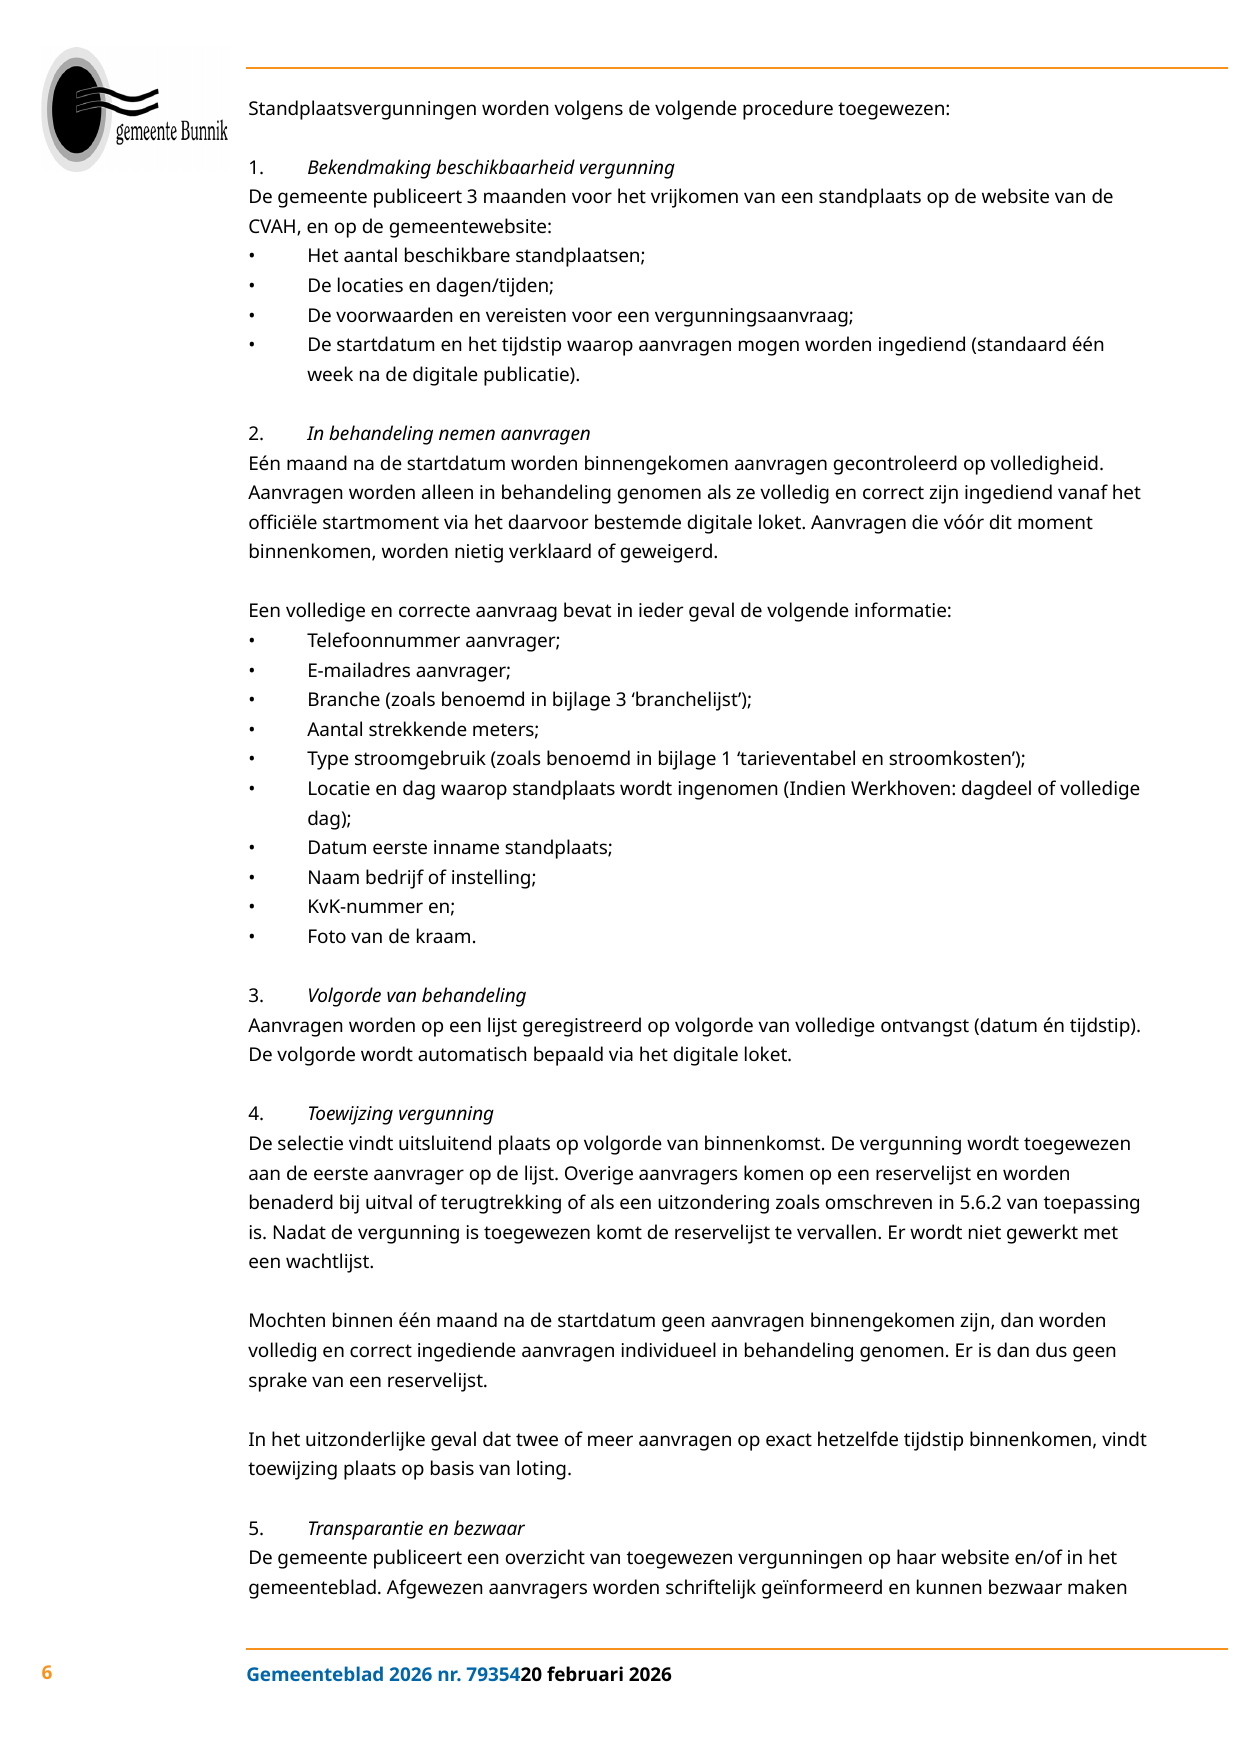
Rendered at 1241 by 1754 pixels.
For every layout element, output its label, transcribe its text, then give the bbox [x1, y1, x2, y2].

picture [41, 47, 231, 172]
list Datum eerste inname standplaats; [248, 834, 1152, 860]
list Transparantie en bezwaar [248, 1515, 1152, 1541]
list KvK-nummer en; [248, 893, 1152, 919]
list De voorwaarden en vereisten voor een vergunningsaanvraag; [248, 302, 1152, 328]
list Foto van de kraam. [248, 923, 1152, 949]
list Locatie en dag waarop standplaats wordt ingenomen (Indien Werkhoven: dagdeel of volledige dag); [248, 775, 1152, 831]
list Telefoonnummer aanvrager; [248, 627, 1152, 653]
text Mochten binnen één maand na de startdatum geen aanvragen binnengekomen zijn, dan worden volledig en correct ingediende aanvragen individueel in behandeling genomen. Er is dan dus geen sprake van een reservelijst. [248, 1308, 1152, 1393]
list Aantal strekkende meters; [248, 716, 1152, 742]
text De selectie vindt uitsluitend plaats op volgorde van binnenkomst. De vergunning wordt toegewezen aan de eerste aanvrager op de lijst. Overige aanvragers komen op een reservelijst en worden benaderd bij uitval of terugtrekking of als een uitzondering zoals omschreven in 5.6.2 van toepassing is. Nadat de vergunning is toegewezen komt de reservelijst te vervallen. Er wordt niet gewerkt met een wachtlijst. [248, 1130, 1152, 1274]
list Naam bedrijf of instelling; [248, 864, 1152, 890]
list De startdatum en het tijdstip waarop aanvragen mogen worden ingediend (standaard één week na de digitale publicatie). [248, 331, 1152, 387]
text In het uitzonderlijke geval dat twee of meer aanvragen op exact hetzelfde tijdstip binnenkomen, vindt toewijzing plaats op basis van loting. [248, 1426, 1152, 1481]
list In behandeling nemen aanvragen [248, 420, 1152, 446]
list Branche (zoals benoemd in bijlage 3 ‘branchelijst’); [248, 686, 1152, 712]
list Bekendmaking beschikbaarheid vergunning [248, 154, 1152, 180]
list Type stroomgebruik (zoals benoemd in bijlage 1 ‘tarieventabel en stroomkosten’); [248, 746, 1152, 771]
text Aanvragen worden op een lijst geregistreerd op volgorde van volledige ontvangst (datum én tijdstip). De volgorde wordt automatisch bepaald via het digitale loket. [248, 1012, 1152, 1067]
text Standplaatsvergunningen worden volgens de volgende procedure toegewezen: [248, 95, 1152, 121]
list Toewijzing vergunning [248, 1101, 1152, 1126]
text Eén maand na de startdatum worden binnengekomen aanvragen gecontroleerd op volledigheid. Aanvragen worden alleen in behandeling genomen als ze volledig en correct zijn ingediend vanaf het officiële startmoment via het daarvoor bestemde digitale loket. Aanvragen die vóór dit moment binnenkomen, worden nietig verklaard of geweigerd. [248, 450, 1152, 564]
list E-mailadres aanvrager; [248, 657, 1152, 683]
list Het aantal beschikbare standplaatsen; [248, 243, 1152, 268]
text De gemeente publiceert 3 maanden voor het vrijkomen van een standplaats op de website van de CVAH, en op de gemeentewebsite: [248, 183, 1152, 239]
text Een volledige en correcte aanvraag bevat in ieder geval de volgende informatie: [248, 598, 1152, 623]
text De gemeente publiceert een overzicht van toegewezen vergunningen op haar website en/of in het gemeenteblad. Afgewezen aanvragers worden schriftelijk geïnformeerd en kunnen bezwaar maken [248, 1544, 1152, 1600]
list Volgorde van behandeling [248, 982, 1152, 1008]
list De locaties en dagen/tijden; [248, 272, 1152, 298]
